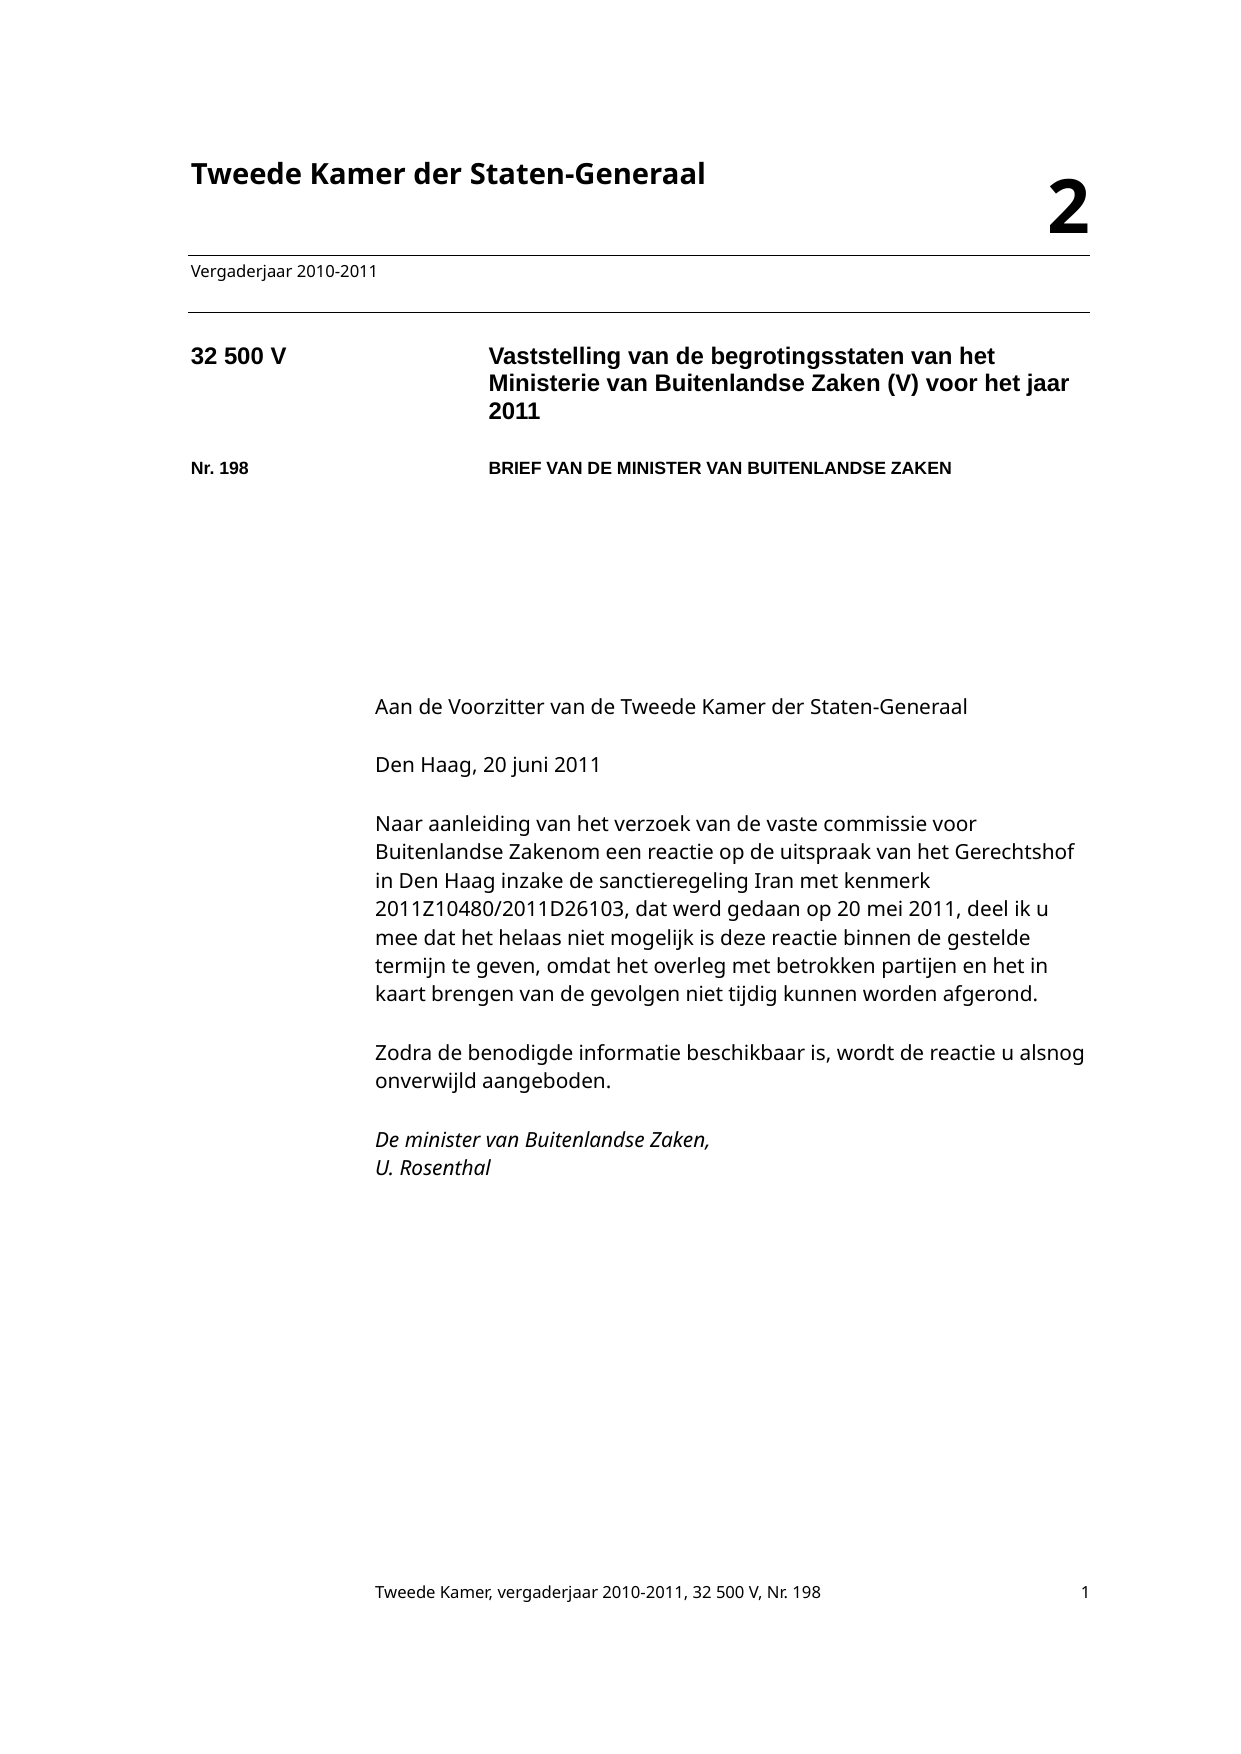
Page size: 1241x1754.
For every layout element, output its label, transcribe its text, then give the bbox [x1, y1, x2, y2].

text U. Rosenthal [375, 1153, 1090, 1182]
table_cell Vaststelling van de begrotingsstaten van het Ministerie van Buitenlandse Zaken (V) voor het jaar 2011 [485, 339, 1090, 454]
table_cell [188, 313, 485, 339]
table_cell Vergaderjaar 2010-2011 [188, 256, 485, 312]
table_cell [485, 313, 1090, 339]
table_cell Nr. 198 [188, 455, 485, 573]
table_cell [485, 256, 1090, 312]
text Zodra de benodigde informatie beschikbaar is, wordt de reactie u alsnog onverwijld aangeboden. [375, 1038, 1090, 1095]
table_header Tweede Kamer der Staten-Generaal [188, 150, 909, 255]
table_cell 32 500 V [188, 339, 485, 454]
text Aan de Voorzitter van de Tweede Kamer der Staten-Generaal [375, 692, 1090, 721]
table_cell BRIEF VAN DE MINISTER VAN BUITENLANDSE ZAKEN [485, 455, 1090, 573]
text Naar aanleiding van het verzoek van de vaste commissie voor Buitenlandse Zakenom een reactie op de uitspraak van het Gerechtshof in Den Haag inzake de sanctieregeling Iran met kenmerk 2011Z10480/2011D26103, dat werd gedaan op 20 mei 2011, deel ik u mee dat het helaas niet mogelijk is deze reactie binnen de gestelde termijn te geven, omdat het overleg met betrokken partijen en het in kaart brengen van de gevolgen niet tijdig kunnen worden afgerond. [375, 809, 1090, 1008]
text Den Haag, 20 juni 2011 [375, 751, 1090, 779]
text De minister van Buitenlandse Zaken, [375, 1125, 1090, 1153]
table_header 2 [910, 150, 1090, 255]
